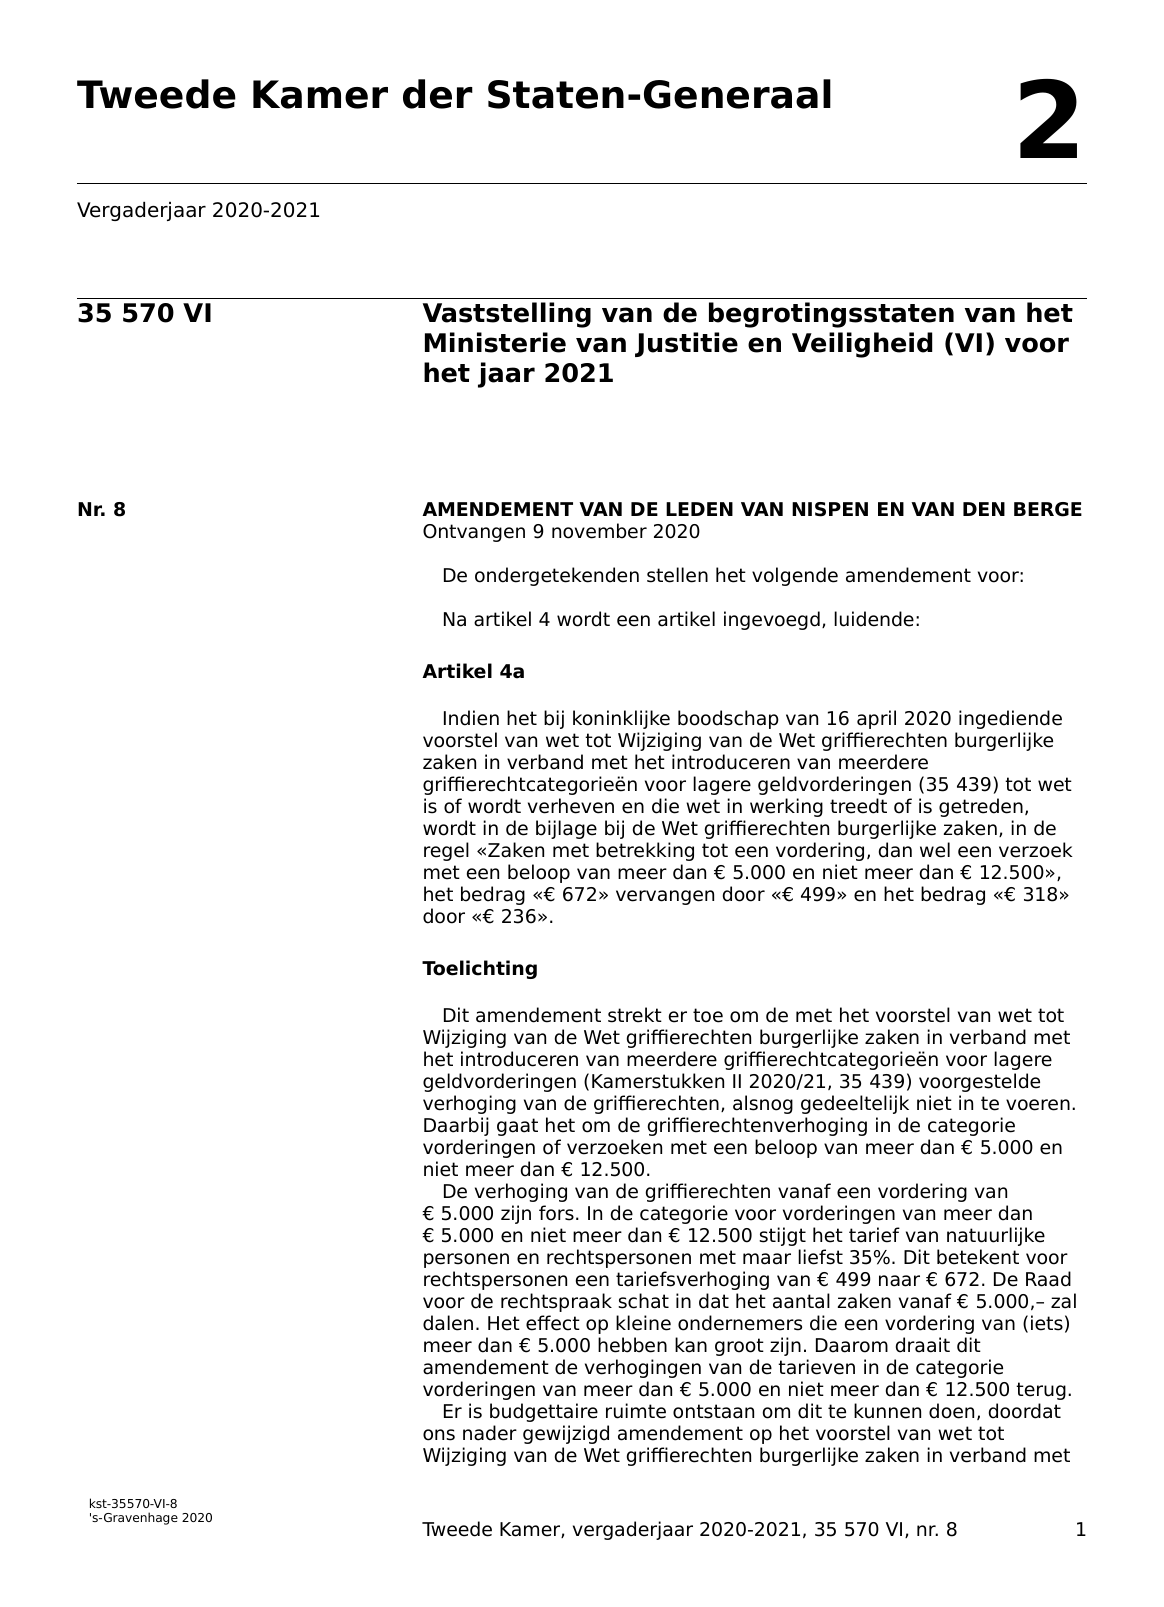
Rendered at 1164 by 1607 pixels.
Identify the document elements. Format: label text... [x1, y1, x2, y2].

subtitle 35 570 VI Vaststelling van de begrotingsstaten van het Ministerie van Justitie en Veiligheid (VI) voor het jaar 2021 [77, 299, 1087, 388]
text kst-35570-VI-8 [88, 1497, 323, 1511]
text Er is budgettaire ruimte ontstaan om dit te kunnen doen, doordat ons nader gewijzigd amendement op het voorstel van wet tot Wijziging van de Wet griffierechten burgerlijke zaken in verband met [422, 1401, 1087, 1467]
text 's-Gravenhage 2020 [88, 1511, 323, 1525]
subtitle Nr. 8 AMENDEMENT VAN DE LEDEN VAN NISPEN EN VAN DEN BERGE [77, 499, 1087, 521]
table_cell Vergaderjaar 2020-2021 [77, 184, 1087, 298]
text Na artikel 4 wordt een artikel ingevoegd, luidende: [422, 609, 1087, 631]
table_header Tweede Kamer der Staten-Generaal [77, 59, 886, 183]
text Dit amendement strekt er toe om de met het voorstel van wet tot Wijziging van de Wet griffierechten burgerlijke zaken in verband met het introduceren van meerdere griffierechtcategorieën voor lagere geldvorderingen (Kamerstukken II 2020/21, 35 439) voorgestelde verhoging van de griffierechten, alsnog gedeeltelijk niet in te voeren. Daarbij gaat het om de griffierechtenverhoging in de categorie vorderingen of verzoeken met een beloop van meer dan € 5.000 en niet meer dan € 12.500. [422, 1005, 1087, 1181]
subtitle Toelichting [422, 958, 1087, 980]
text Ontvangen 9 november 2020 [422, 521, 1087, 543]
text De verhoging van de griffierechten vanaf een vordering van € 5.000 zijn fors. In de categorie voor vorderingen van meer dan € 5.000 en niet meer dan € 12.500 stijgt het tarief van natuurlijke personen en rechtspersonen met maar liefst 35%. Dit betekent voor rechtspersonen een tariefsverhoging van € 499 naar € 672. De Raad voor de rechtspraak schat in dat het aantal zaken vanaf € 5.000,– zal dalen. Het effect op kleine ondernemers die een vordering van (iets) meer dan € 5.000 hebben kan groot zijn. Daarom draait dit amendement de verhogingen van de tarieven in de categorie vorderingen van meer dan € 5.000 en niet meer dan € 12.500 terug. [422, 1181, 1087, 1401]
table_header 2 [886, 59, 1087, 183]
text De ondergetekenden stellen het volgende amendement voor: [422, 565, 1087, 587]
subtitle Artikel 4a [422, 661, 1087, 683]
text Indien het bij koninklijke boodschap van 16 april 2020 ingediende voorstel van wet tot Wijziging van de Wet griffierechten burgerlijke zaken in verband met het introduceren van meerdere griffierechtcategorieën voor lagere geldvorderingen (35 439) tot wet is of wordt verheven en die wet in werking treedt of is getreden, wordt in de bijlage bij de Wet griffierechten burgerlijke zaken, in de regel «Zaken met betrekking tot een vordering, dan wel een verzoek met een beloop van meer dan € 5.000 en niet meer dan € 12.500», het bedrag «€ 672» vervangen door «€ 499» en het bedrag «€ 318» door «€ 236». [422, 708, 1087, 928]
